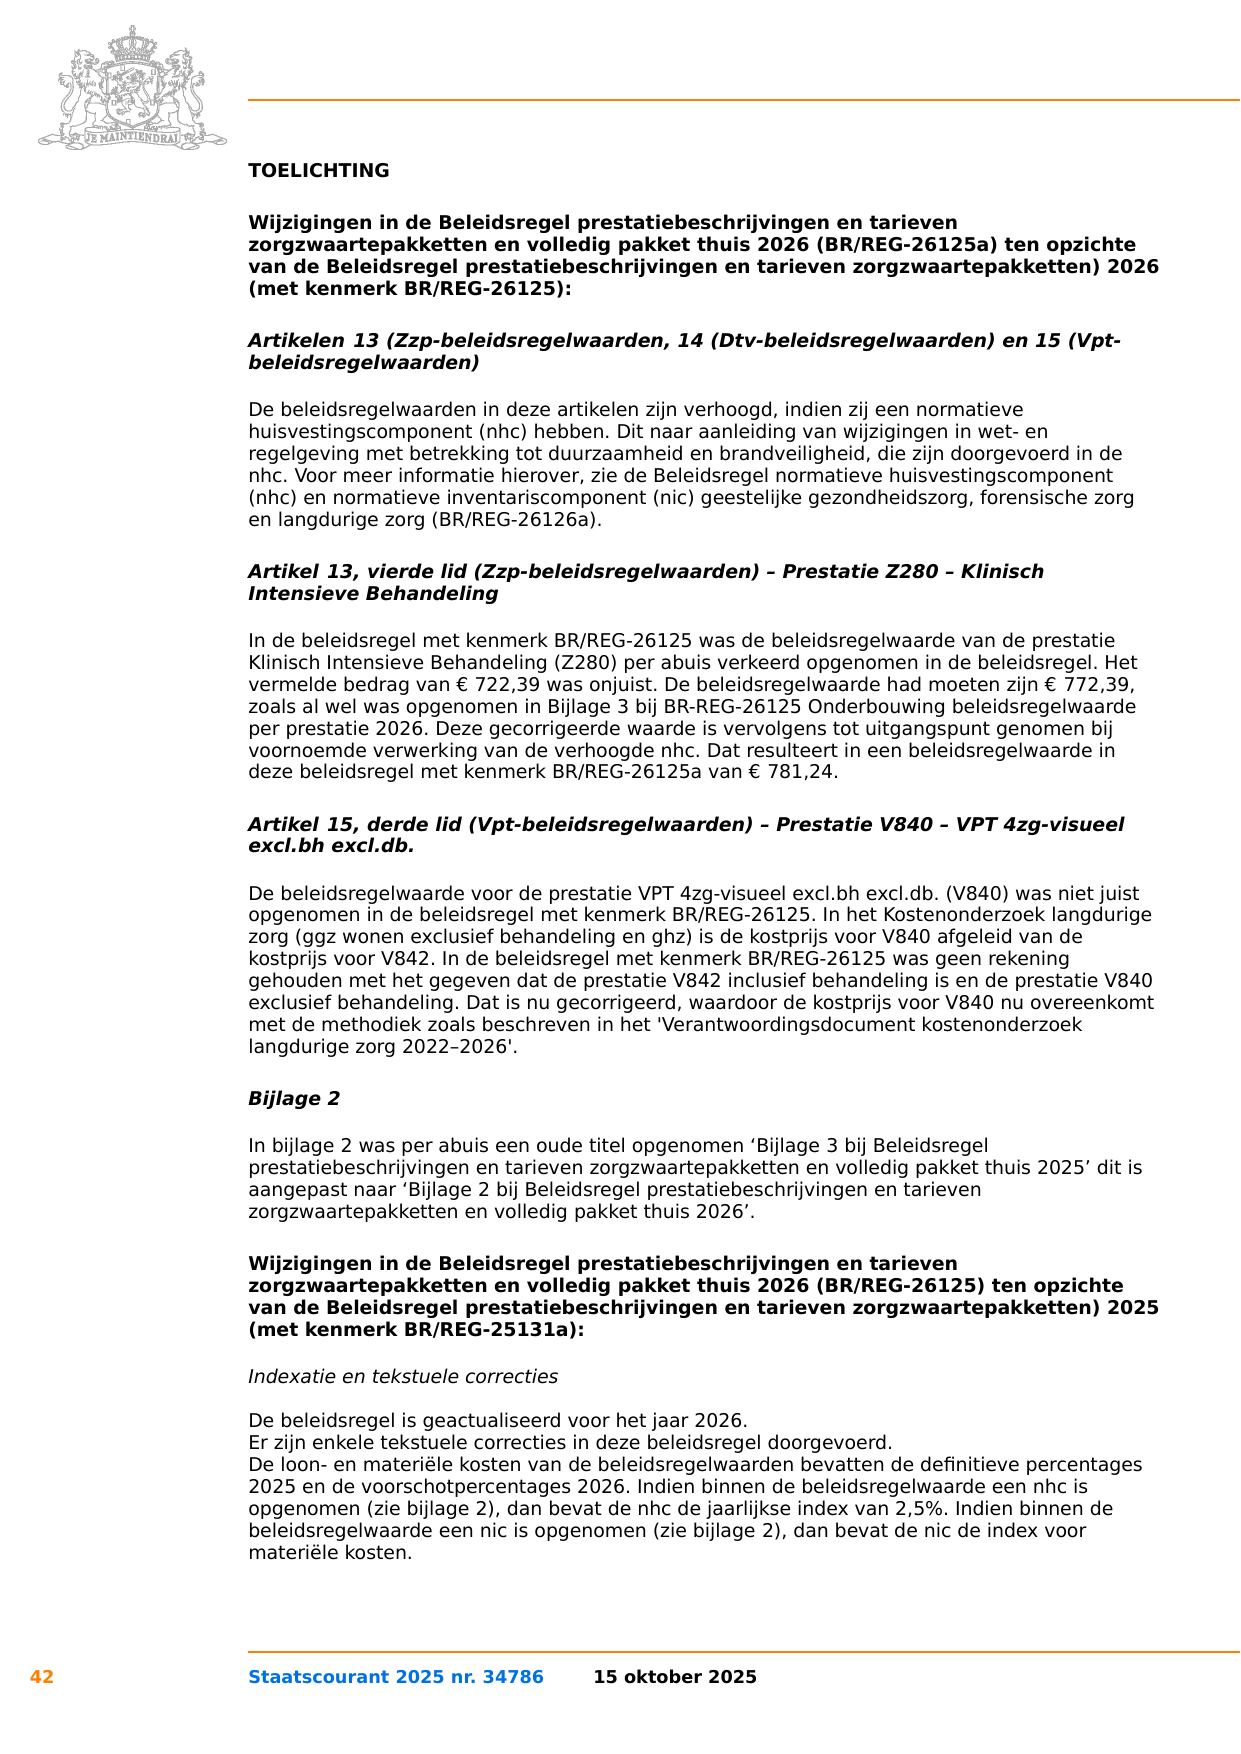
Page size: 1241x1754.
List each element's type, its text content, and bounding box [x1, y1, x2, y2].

text In bijlage 2 was per abuis een oude titel opgenomen ‘Bijlage 3 bij Beleidsregel prestatiebeschrijvingen en tarieven zorgzwaartepakketten en volledig pakket thuis 2025’ dit is aangepast naar ‘Bijlage 2 bij Beleidsregel prestatiebeschrijvingen en tarieven zorgzwaartepakketten en volledig pakket thuis 2026’. [248, 1135, 1163, 1223]
text De beleidsregel is geactualiseerd voor het jaar 2026. [248, 1410, 1163, 1432]
subtitle Indexatie en tekstuele correcties [248, 1366, 1163, 1388]
subtitle Artikel 15, derde lid (Vpt-beleidsregelwaarden) – Prestatie V840 – VPT 4zg-visueel excl.bh excl.db. [248, 813, 1163, 857]
text Er zijn enkele tekstuele correcties in deze beleidsregel doorgevoerd. [248, 1432, 1163, 1454]
subtitle Wijzigingen in de Beleidsregel prestatiebeschrijvingen en tarieven zorgzwaartepakketten en volledig pakket thuis 2026 (BR/REG-26125) ten opzichte van de Beleidsregel prestatiebeschrijvingen en tarieven zorgzwaartepakketten) 2025 (met kenmerk BR/REG-25131a): [248, 1253, 1163, 1341]
subtitle Bijlage 2 [248, 1088, 1163, 1110]
subtitle Artikelen 13 (Zzp-beleidsregelwaarden, 14 (Dtv-beleidsregelwaarden) en 15 (Vpt-beleidsregelwaarden) [248, 330, 1163, 374]
text De loon- en materiële kosten van de beleidsregelwaarden bevatten de definitieve percentages 2025 en de voorschotpercentages 2026. Indien binnen de beleidsregelwaarde een nhc is opgenomen (zie bijlage 2), dan bevat de nhc de jaarlijkse index van 2,5%. Indien binnen de beleidsregelwaarde een nic is opgenomen (zie bijlage 2), dan bevat de nic de index voor materiële kosten. [248, 1454, 1163, 1564]
subtitle TOELICHTING [248, 160, 1163, 182]
picture [38, 25, 227, 150]
subtitle Artikel 13, vierde lid (Zzp-beleidsregelwaarden) – Prestatie Z280 – Klinisch Intensieve Behandeling [248, 561, 1163, 604]
text De beleidsregelwaarden in deze artikelen zijn verhoogd, indien zij een normatieve huisvestingscomponent (nhc) hebben. Dit naar aanleiding van wijzigingen in wet- en regelgeving met betrekking tot duurzaamheid en brandveiligheid, die zijn doorgevoerd in de nhc. Voor meer informatie hierover, zie de Beleidsregel normatieve huisvestingscomponent (nhc) en normatieve inventariscomponent (nic) geestelijke gezondheidszorg, forensische zorg en langdurige zorg (BR/REG-26126a). [248, 399, 1163, 531]
subtitle Wijzigingen in de Beleidsregel prestatiebeschrijvingen en tarieven zorgzwaartepakketten en volledig pakket thuis 2026 (BR/REG-26125a) ten opzichte van de Beleidsregel prestatiebeschrijvingen en tarieven zorgzwaartepakketten) 2026 (met kenmerk BR/REG-26125): [248, 212, 1163, 300]
text In de beleidsregel met kenmerk BR/REG-26125 was de beleidsregelwaarde van de prestatie Klinisch Intensieve Behandeling (Z280) per abuis verkeerd opgenomen in de beleidsregel. Het vermelde bedrag van € 722,39 was onjuist. De beleidsregelwaarde had moeten zijn € 772,39, zoals al wel was opgenomen in Bijlage 3 bij BR-REG-26125 Onderbouwing beleidsregelwaarde per prestatie 2026. Deze gecorrigeerde waarde is vervolgens tot uitgangspunt genomen bij voornoemde verwerking van de verhoogde nhc. Dat resulteert in een beleidsregelwaarde in deze beleidsregel met kenmerk BR/REG-26125a van € 781,24. [248, 629, 1163, 783]
text De beleidsregelwaarde voor de prestatie VPT 4zg-visueel excl.bh excl.db. (V840) was niet juist opgenomen in de beleidsregel met kenmerk BR/REG-26125. In het Kostenonderzoek langdurige zorg (ggz wonen exclusief behandeling en ghz) is de kostprijs voor V840 afgeleid van de kostprijs voor V842. In de beleidsregel met kenmerk BR/REG-26125 was geen rekening gehouden met het gegeven dat de prestatie V842 inclusief behandeling is en de prestatie V840 exclusief behandeling. Dat is nu gecorrigeerd, waardoor de kostprijs voor V840 nu overeenkomt met de methodiek zoals beschreven in het 'Verantwoordingsdocument kostenonderzoek langdurige zorg 2022–2026'. [248, 882, 1163, 1058]
